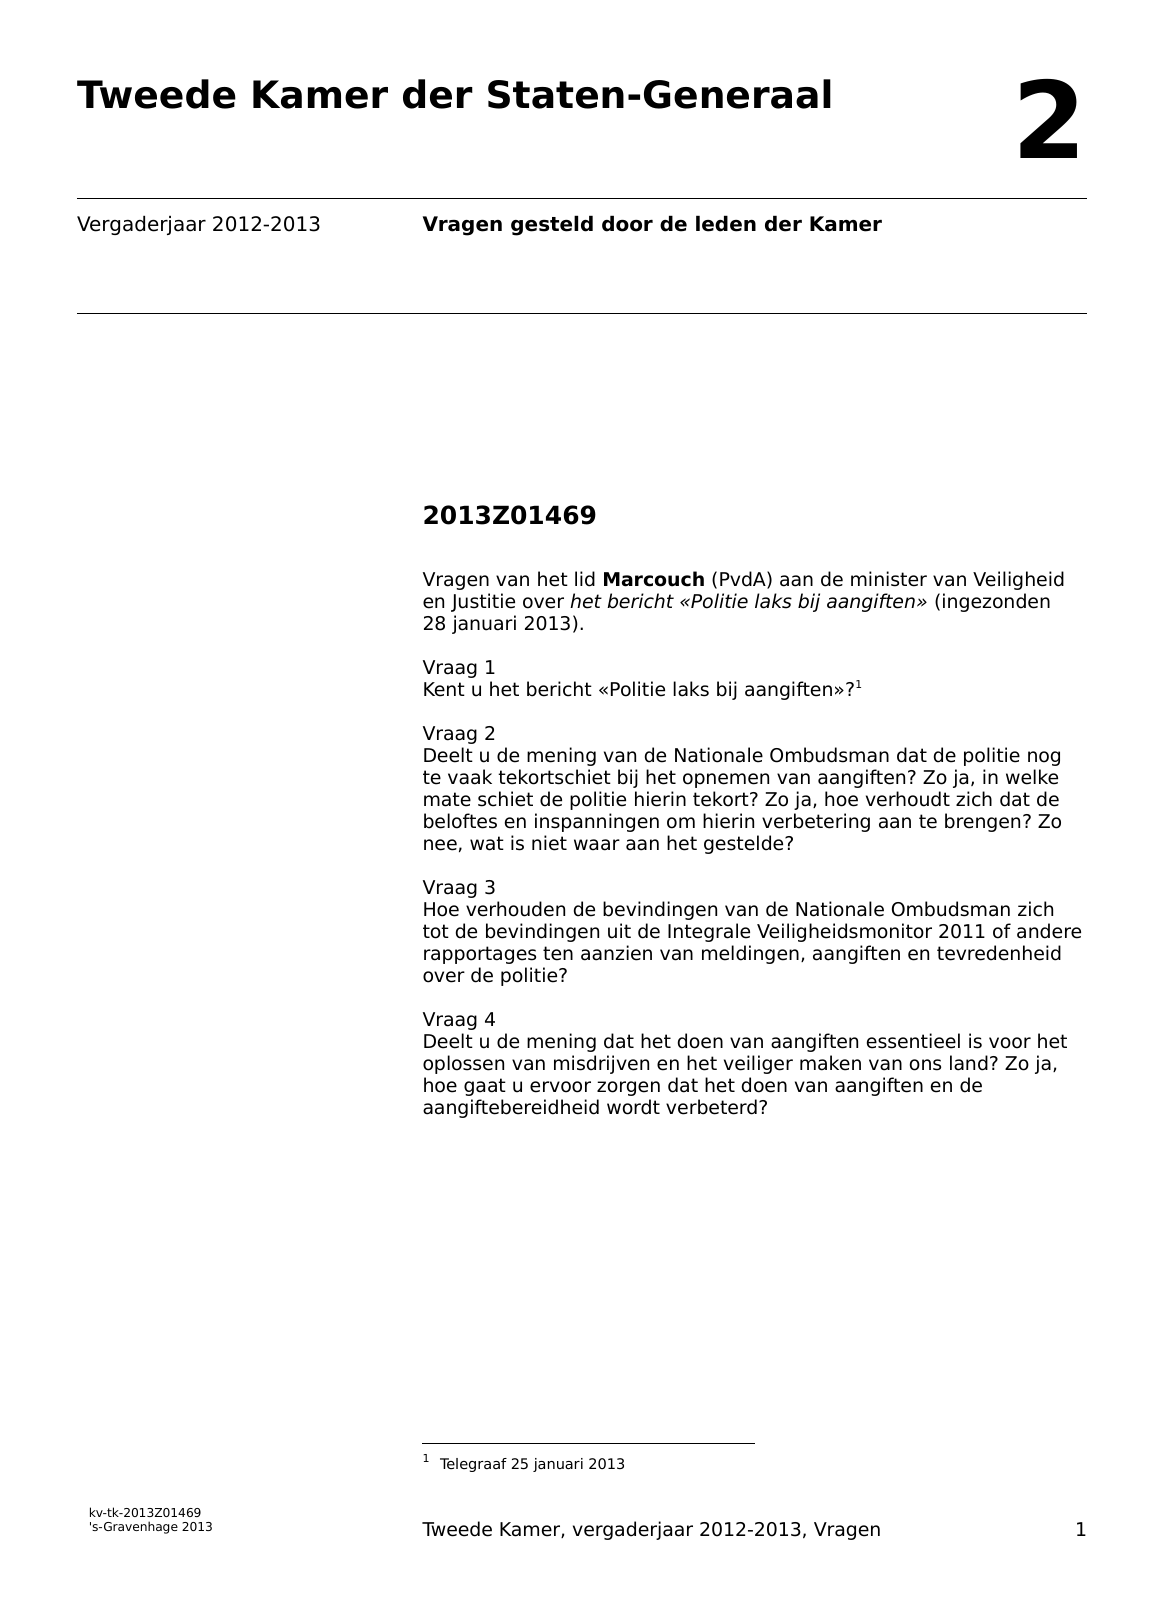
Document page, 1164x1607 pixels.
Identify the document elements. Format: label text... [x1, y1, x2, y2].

text kv-tk-2013Z01469 [88, 1506, 323, 1520]
table_cell Vragen gesteld door de leden der Kamer [422, 199, 1087, 313]
text Telegraaf 25 januari 2013 [422, 1452, 1087, 1474]
text Hoe verhouden de bevindingen van de Nationale Ombudsman zich tot de bevindingen uit de Integrale Veiligheidsmonitor 2011 of andere rapportages ten aanzien van meldingen, aangiften en tevredenheid over de politie? [422, 899, 1087, 987]
table_cell Vergaderjaar 2012-2013 [77, 199, 422, 313]
table_header 2 [886, 59, 1087, 198]
table_header Tweede Kamer der Staten-Generaal [77, 59, 886, 198]
text Vraag 3 [422, 877, 1087, 899]
text Vraag 2 [422, 723, 1087, 745]
text Vraag 1 [422, 657, 1087, 679]
text 2013Z01469 [422, 501, 1087, 531]
text Vraag 4 [422, 1009, 1087, 1031]
text 's-Gravenhage 2013 [88, 1520, 323, 1534]
text Kent u het bericht «Politie laks bij aangiften»? [422, 679, 1087, 701]
text Vragen van het lid Marcouch (PvdA) aan de minister van Veiligheid en Justitie over het bericht «Politie laks bij aangiften» (ingezonden 28 januari 2013). [422, 569, 1087, 635]
text Deelt u de mening dat het doen van aangiften essentieel is voor het oplossen van misdrijven en het veiliger maken van ons land? Zo ja, hoe gaat u ervoor zorgen dat het doen van aangiften en de aangiftebereidheid wordt verbeterd? [422, 1031, 1087, 1119]
text Deelt u de mening van de Nationale Ombudsman dat de politie nog te vaak tekortschiet bij het opnemen van aangiften? Zo ja, in welke mate schiet de politie hierin tekort? Zo ja, hoe verhoudt zich dat de beloftes en inspanningen om hierin verbetering aan te brengen? Zo nee, wat is niet waar aan het gestelde? [422, 745, 1087, 855]
